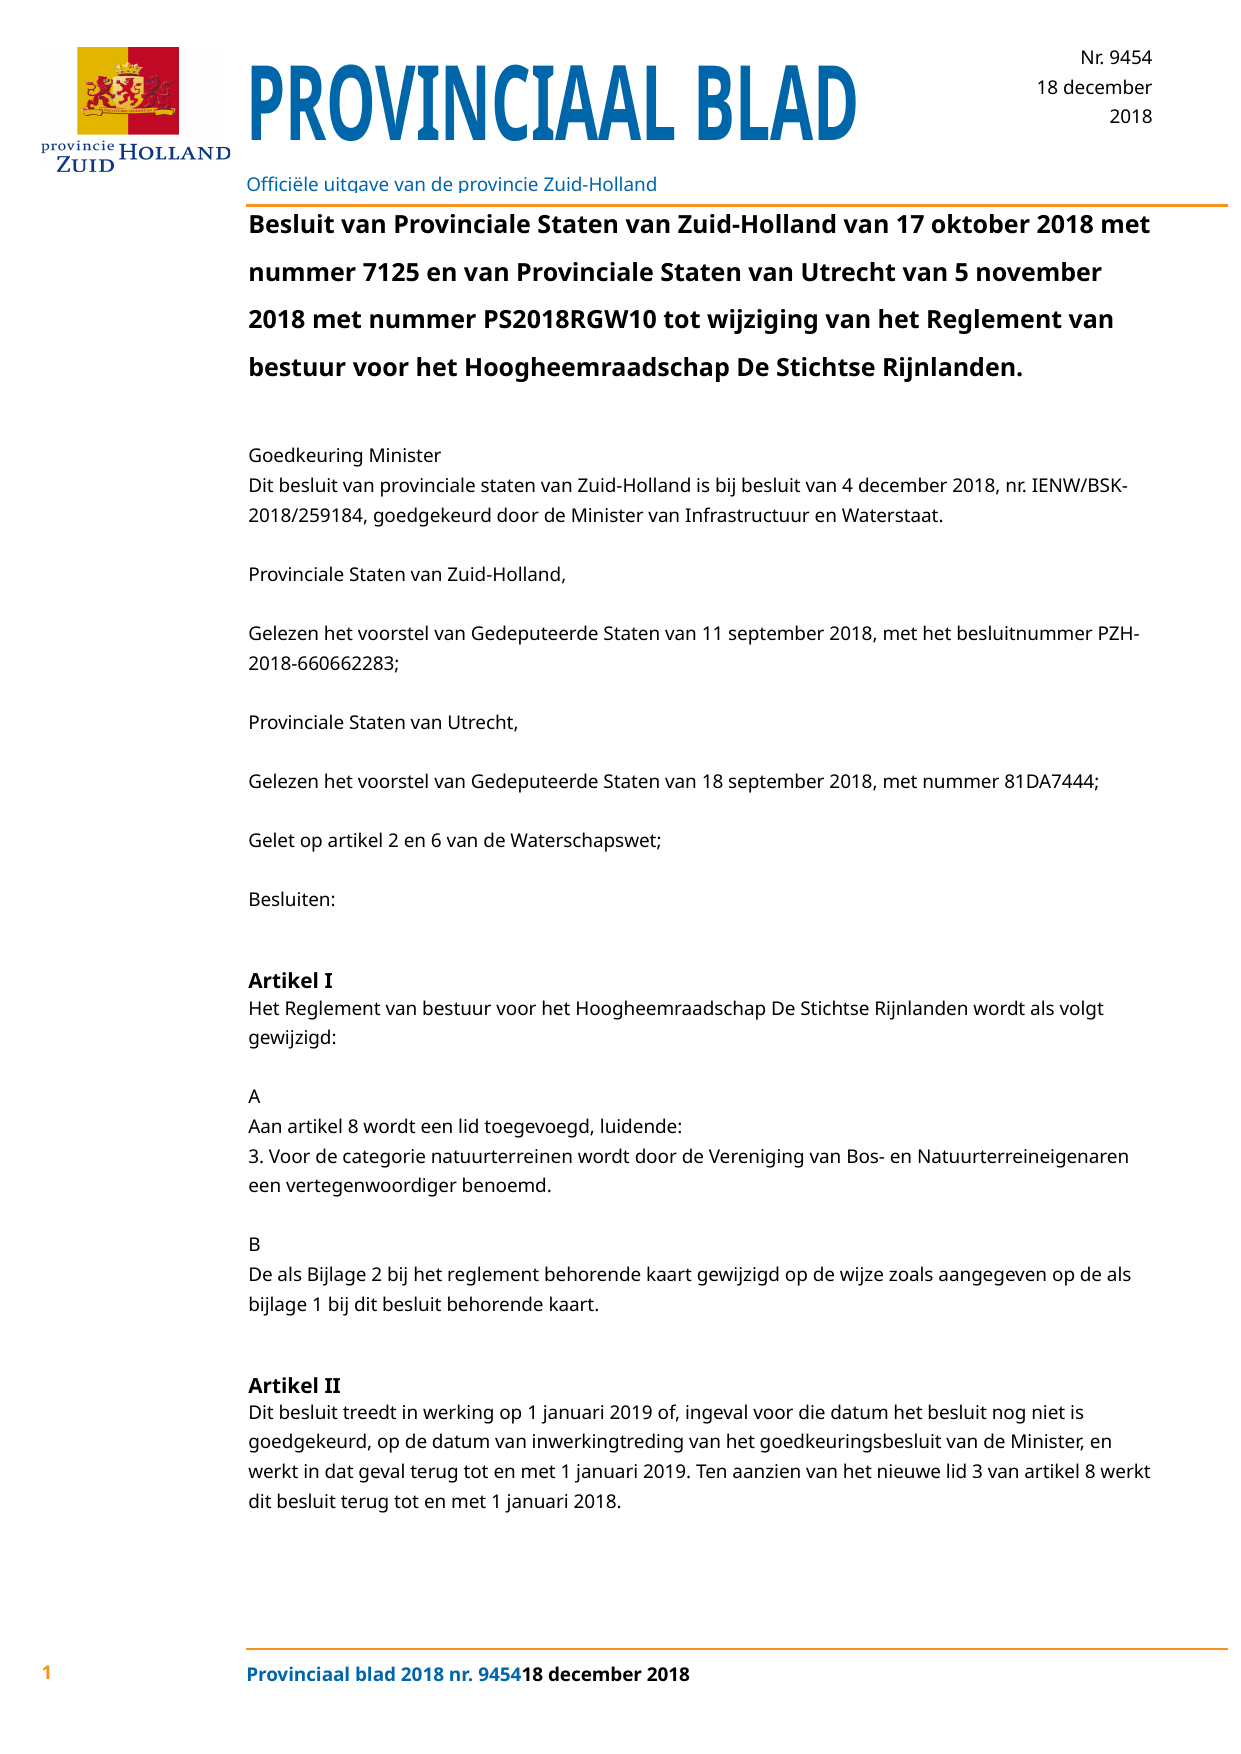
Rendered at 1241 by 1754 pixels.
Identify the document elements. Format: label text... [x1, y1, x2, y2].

picture [41, 47, 231, 172]
text 3. Voor de categorie natuurterreinen wordt door de Vereniging van Bos- en Natuurterreineigenaren een vertegenwoordiger benoemd. [248, 1143, 1152, 1198]
text Provinciale Staten van Zuid-Holland, [248, 561, 1152, 587]
text Gelet op artikel 2 en 6 van de Waterschapswet; [248, 827, 1152, 853]
text Goedkeuring Minister [248, 443, 1152, 468]
text Artikel II [248, 1371, 1152, 1399]
text Dit besluit treedt in werking op 1 januari 2019 of, ingeval voor die datum het besluit nog niet is goedgekeurd, op de datum van inwerkingtreding van het goedkeuringsbesluit van de Minister, en werkt in dat geval terug tot en met 1 januari 2019. Ten aanzien van het nieuwe lid 3 van artikel 8 werkt dit besluit terug tot en met 1 januari 2018. [248, 1399, 1152, 1514]
text Het Reglement van bestuur voor het Hoogheemraadschap De Stichtse Rijnlanden wordt als volgt gewijzigd: [248, 995, 1152, 1050]
text De als Bijlage 2 bij het reglement behorende kaart gewijzigd op de wijze zoals aangegeven op de als bijlage 1 bij dit besluit behorende kaart. [248, 1261, 1152, 1316]
text Gelezen het voorstel van Gedeputeerde Staten van 18 september 2018, met nummer 81DA7444; [248, 768, 1152, 794]
text Aan artikel 8 wordt een lid toegevoegd, luidende: [248, 1113, 1152, 1139]
text Dit besluit van provinciale staten van Zuid-Holland is bij besluit van 4 december 2018, nr. IENW/BSK-2018/259184, goedgekeurd door de Minister van Infrastructuur en Waterstaat. [248, 472, 1152, 528]
text B [248, 1232, 1152, 1257]
text Gelezen het voorstel van Gedeputeerde Staten van 11 september 2018, met het besluitnummer PZH-2018-660662283; [248, 620, 1152, 676]
text Besluit van Provinciale Staten van Zuid-Holland van 17 oktober 2018 met nummer 7125 en van Provinciale Staten van Utrecht van 5 november 2018 met nummer PS2018RGW10 tot wijziging van het Reglement van bestuur voor het Hoogheemraadschap De Stichtse Rijnlanden. [248, 207, 1152, 384]
text Besluiten: [248, 886, 1152, 912]
text Artikel I [248, 966, 1152, 995]
text A [248, 1084, 1152, 1109]
text Provinciale Staten van Utrecht, [248, 709, 1152, 735]
